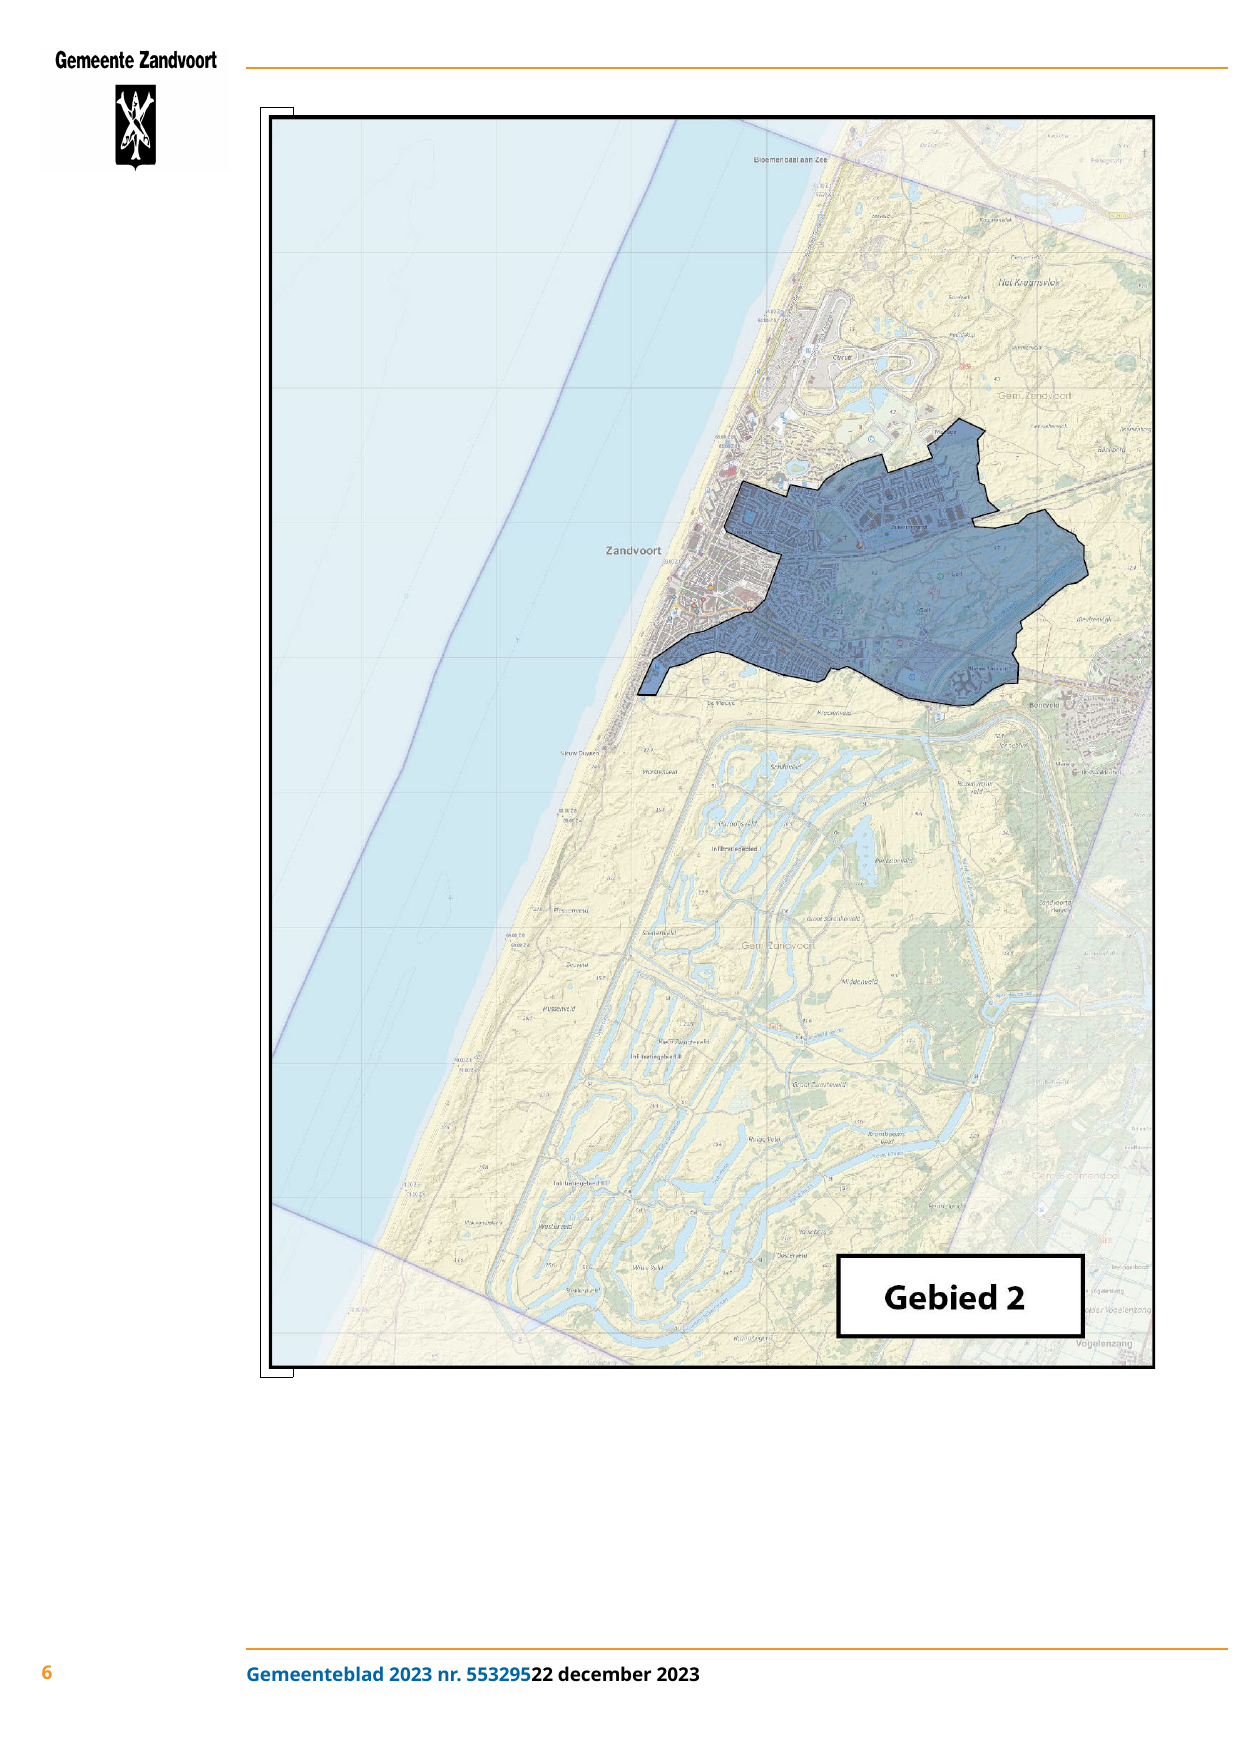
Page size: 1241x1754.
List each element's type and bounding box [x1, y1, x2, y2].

picture [41, 47, 231, 172]
picture [268, 115, 1156, 1369]
